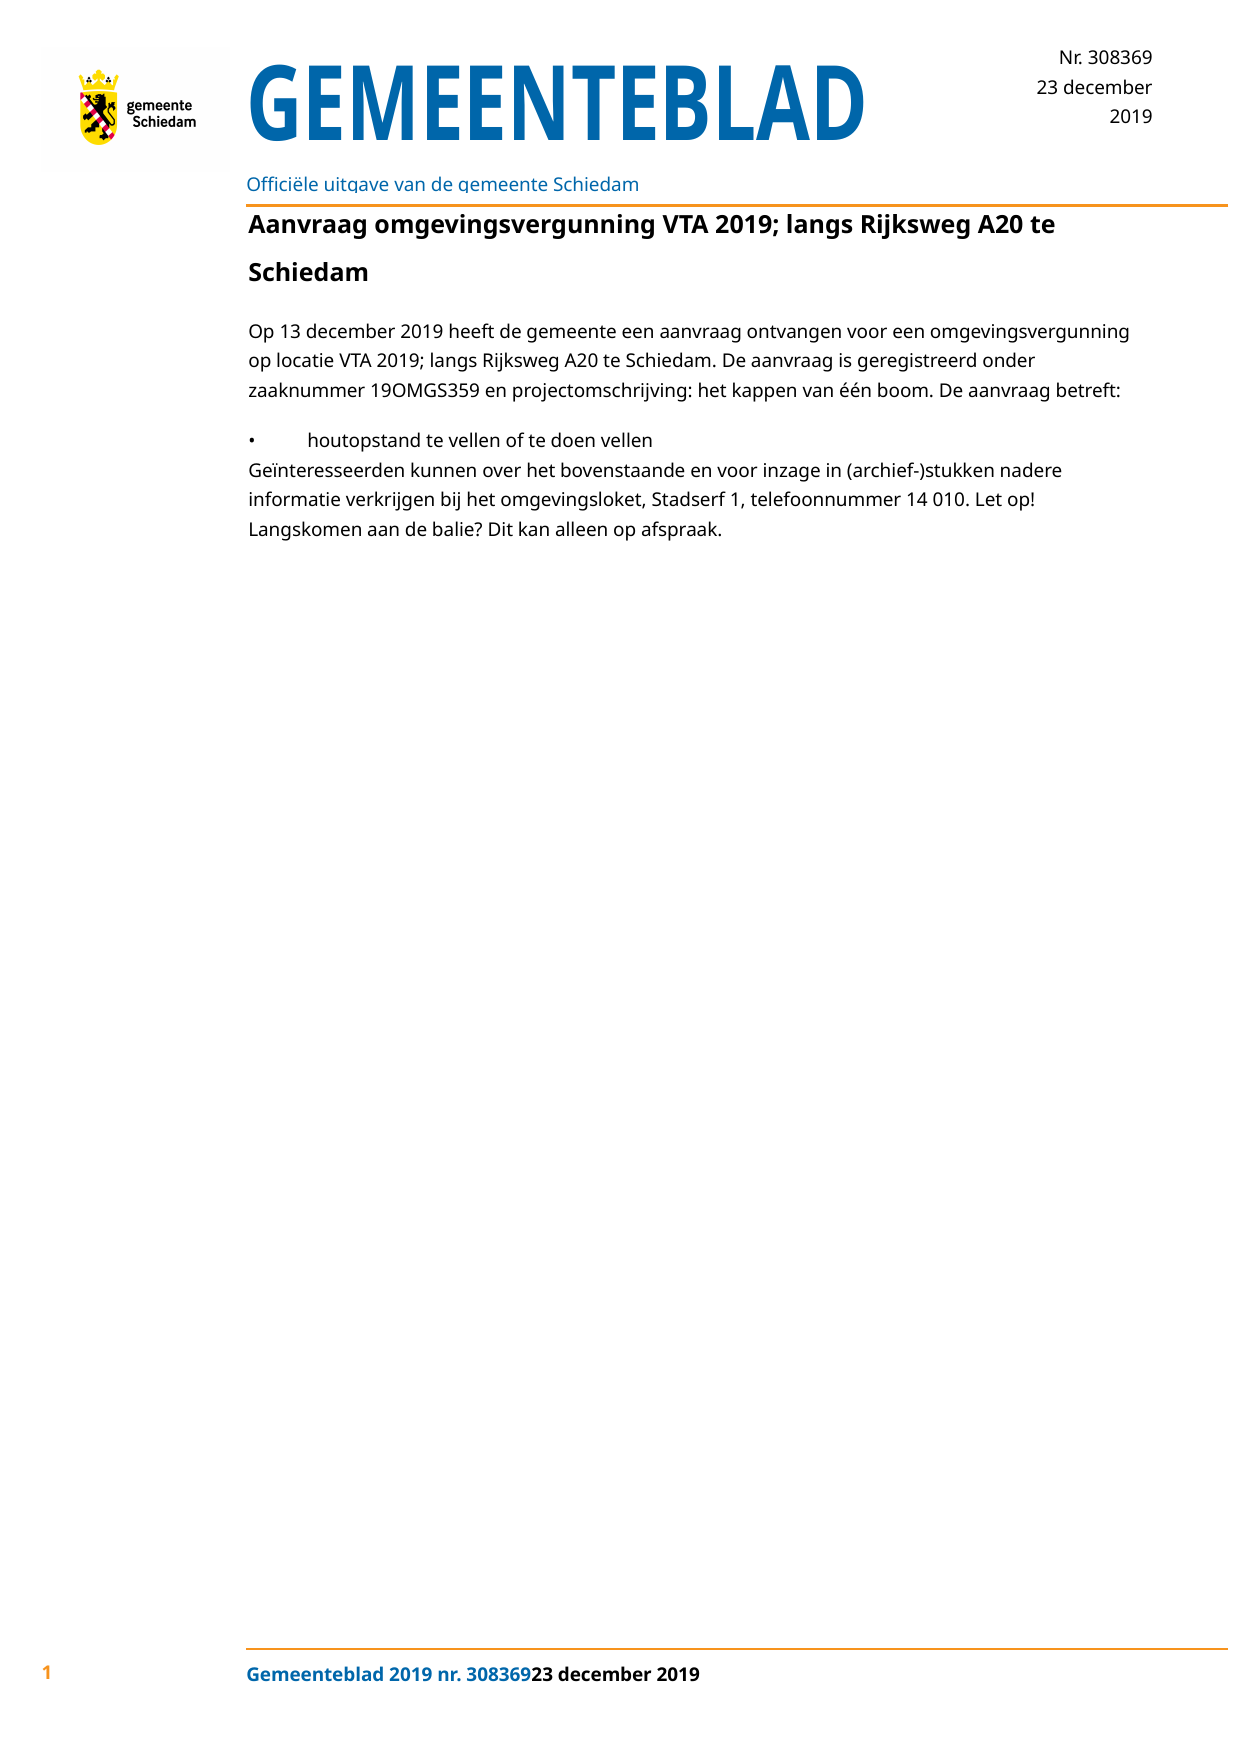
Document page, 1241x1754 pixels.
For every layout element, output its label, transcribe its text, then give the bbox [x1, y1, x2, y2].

text Aanvraag omgevingsvergunning VTA 2019; langs Rijksweg A20 te Schiedam [248, 207, 1152, 288]
picture [41, 47, 231, 172]
text Op 13 december 2019 heeft de gemeente een aanvraag ontvangen voor een omgevingsvergunning op locatie VTA 2019; langs Rijksweg A20 te Schiedam. De aanvraag is geregistreerd onder zaaknummer 19OMGS359 en projectomschrijving: het kappen van één boom. De aanvraag betreft: [248, 318, 1152, 403]
list houtopstand te vellen of te doen vellen [248, 427, 1152, 453]
text Geïnteresseerden kunnen over het bovenstaande en voor inzage in (archief-)stukken nadere informatie verkrijgen bij het omgevingsloket, Stadserf 1, telefoonnummer 14 010. Let op! Langskomen aan de balie? Dit kan alleen op afspraak. [248, 457, 1152, 542]
